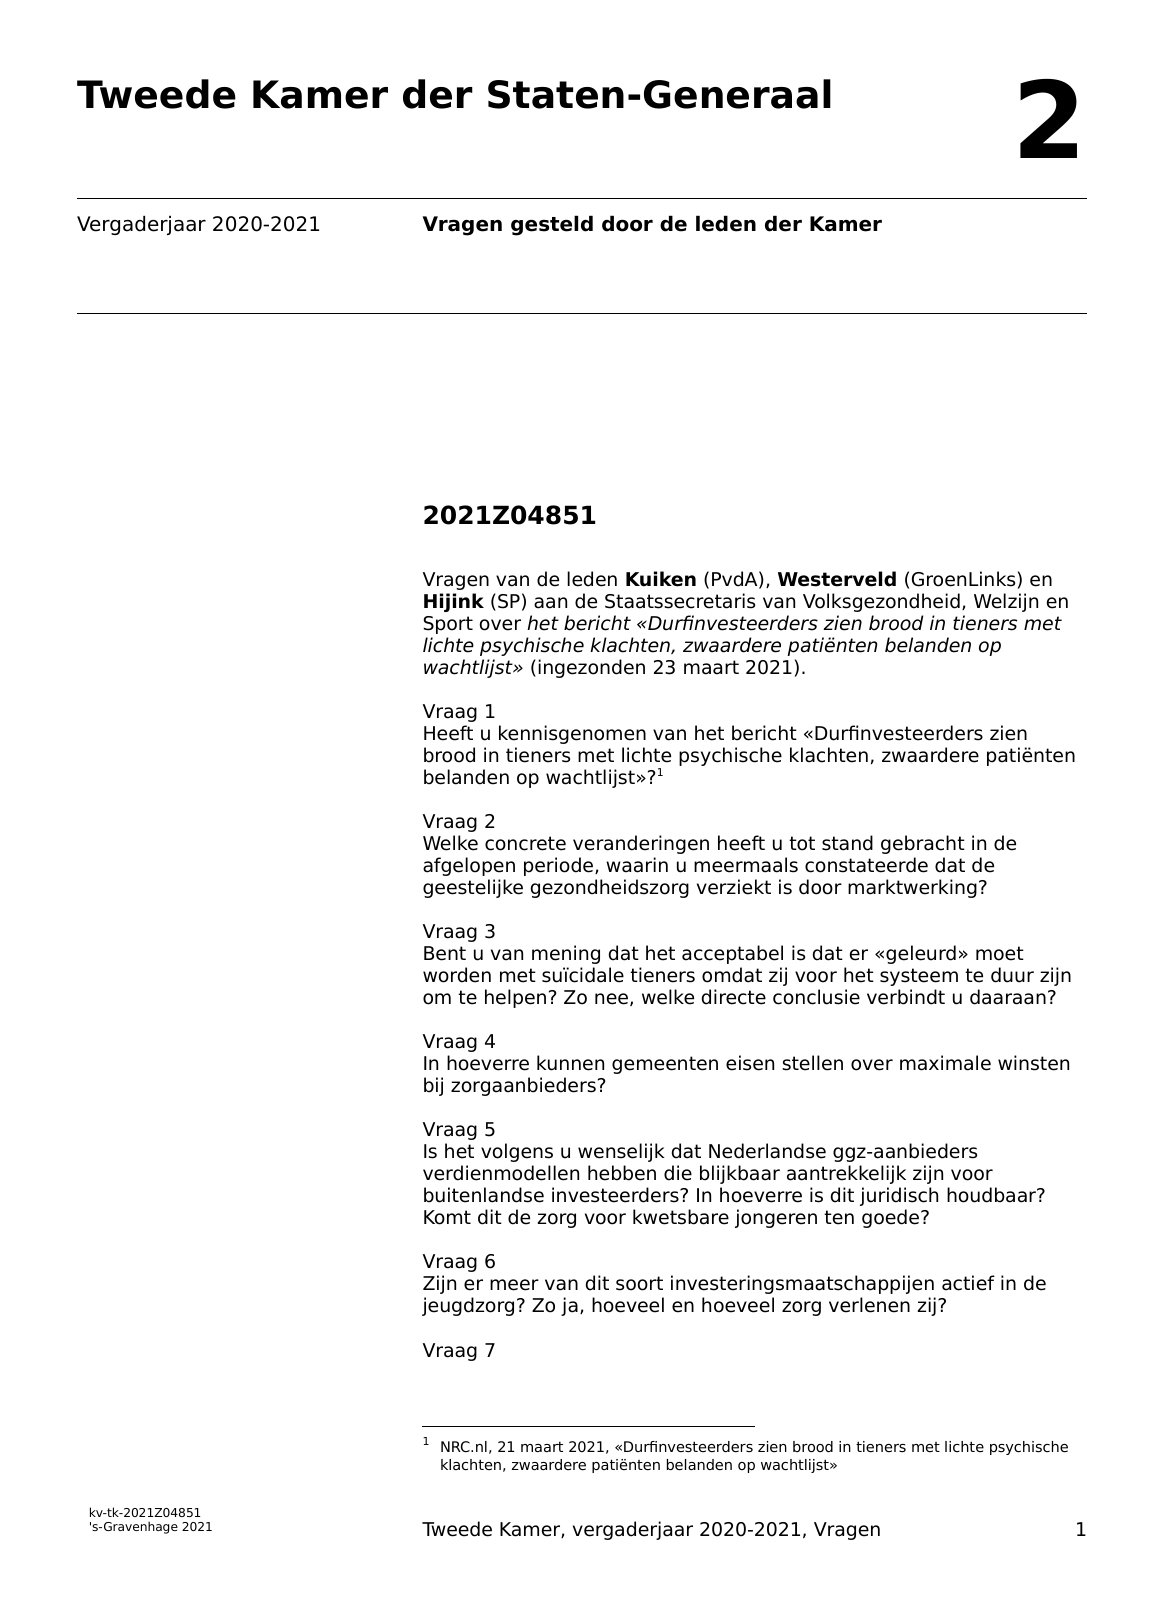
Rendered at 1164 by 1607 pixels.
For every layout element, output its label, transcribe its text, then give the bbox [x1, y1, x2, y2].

text Vraag 4 [422, 1031, 1087, 1053]
text 's-Gravenhage 2021 [88, 1520, 323, 1534]
text Bent u van mening dat het acceptabel is dat er «geleurd» moet worden met suïcidale tieners omdat zij voor het systeem te duur zijn om te helpen? Zo nee, welke directe conclusie verbindt u daaraan? [422, 943, 1087, 1009]
text Vraag 7 [422, 1339, 1087, 1361]
table_cell Vergaderjaar 2020-2021 [77, 199, 422, 313]
table_header 2 [886, 59, 1087, 198]
text kv-tk-2021Z04851 [88, 1506, 323, 1520]
text 2021Z04851 [422, 501, 1087, 531]
text Vraag 2 [422, 811, 1087, 833]
text Vraag 3 [422, 921, 1087, 943]
text Vragen van de leden Kuiken (PvdA), Westerveld (GroenLinks) en Hijink (SP) aan de Staatssecretaris van Volksgezondheid, Welzijn en Sport over het bericht «Durfinvesteerders zien brood in tieners met lichte psychische klachten, zwaardere patiënten belanden op wachtlijst» (ingezonden 23 maart 2021). [422, 569, 1087, 679]
text Zijn er meer van dit soort investeringsmaatschappijen actief in de jeugdzorg? Zo ja, hoeveel en hoeveel zorg verlenen zij? [422, 1273, 1087, 1317]
text Vraag 5 [422, 1119, 1087, 1141]
text Vraag 6 [422, 1251, 1087, 1273]
table_header Tweede Kamer der Staten-Generaal [77, 59, 886, 198]
text Is het volgens u wenselijk dat Nederlandse ggz-aanbieders verdienmodellen hebben die blijkbaar aantrekkelijk zijn voor buitenlandse investeerders? In hoeverre is dit juridisch houdbaar? Komt dit de zorg voor kwetsbare jongeren ten goede? [422, 1141, 1087, 1229]
text In hoeverre kunnen gemeenten eisen stellen over maximale winsten bij zorgaanbieders? [422, 1053, 1087, 1097]
table_cell Vragen gesteld door de leden der Kamer [422, 199, 1087, 313]
text NRC.nl, 21 maart 2021, «Durfinvesteerders zien brood in tieners met lichte psychische klachten, zwaardere patiënten belanden op wachtlijst» [422, 1435, 1087, 1474]
text Vraag 1 [422, 701, 1087, 723]
text Welke concrete veranderingen heeft u tot stand gebracht in de afgelopen periode, waarin u meermaals constateerde dat de geestelijke gezondheidszorg verziekt is door marktwerking? [422, 833, 1087, 899]
text Heeft u kennisgenomen van het bericht «Durfinvesteerders zien brood in tieners met lichte psychische klachten, zwaardere patiënten belanden op wachtlijst»? [422, 723, 1087, 789]
